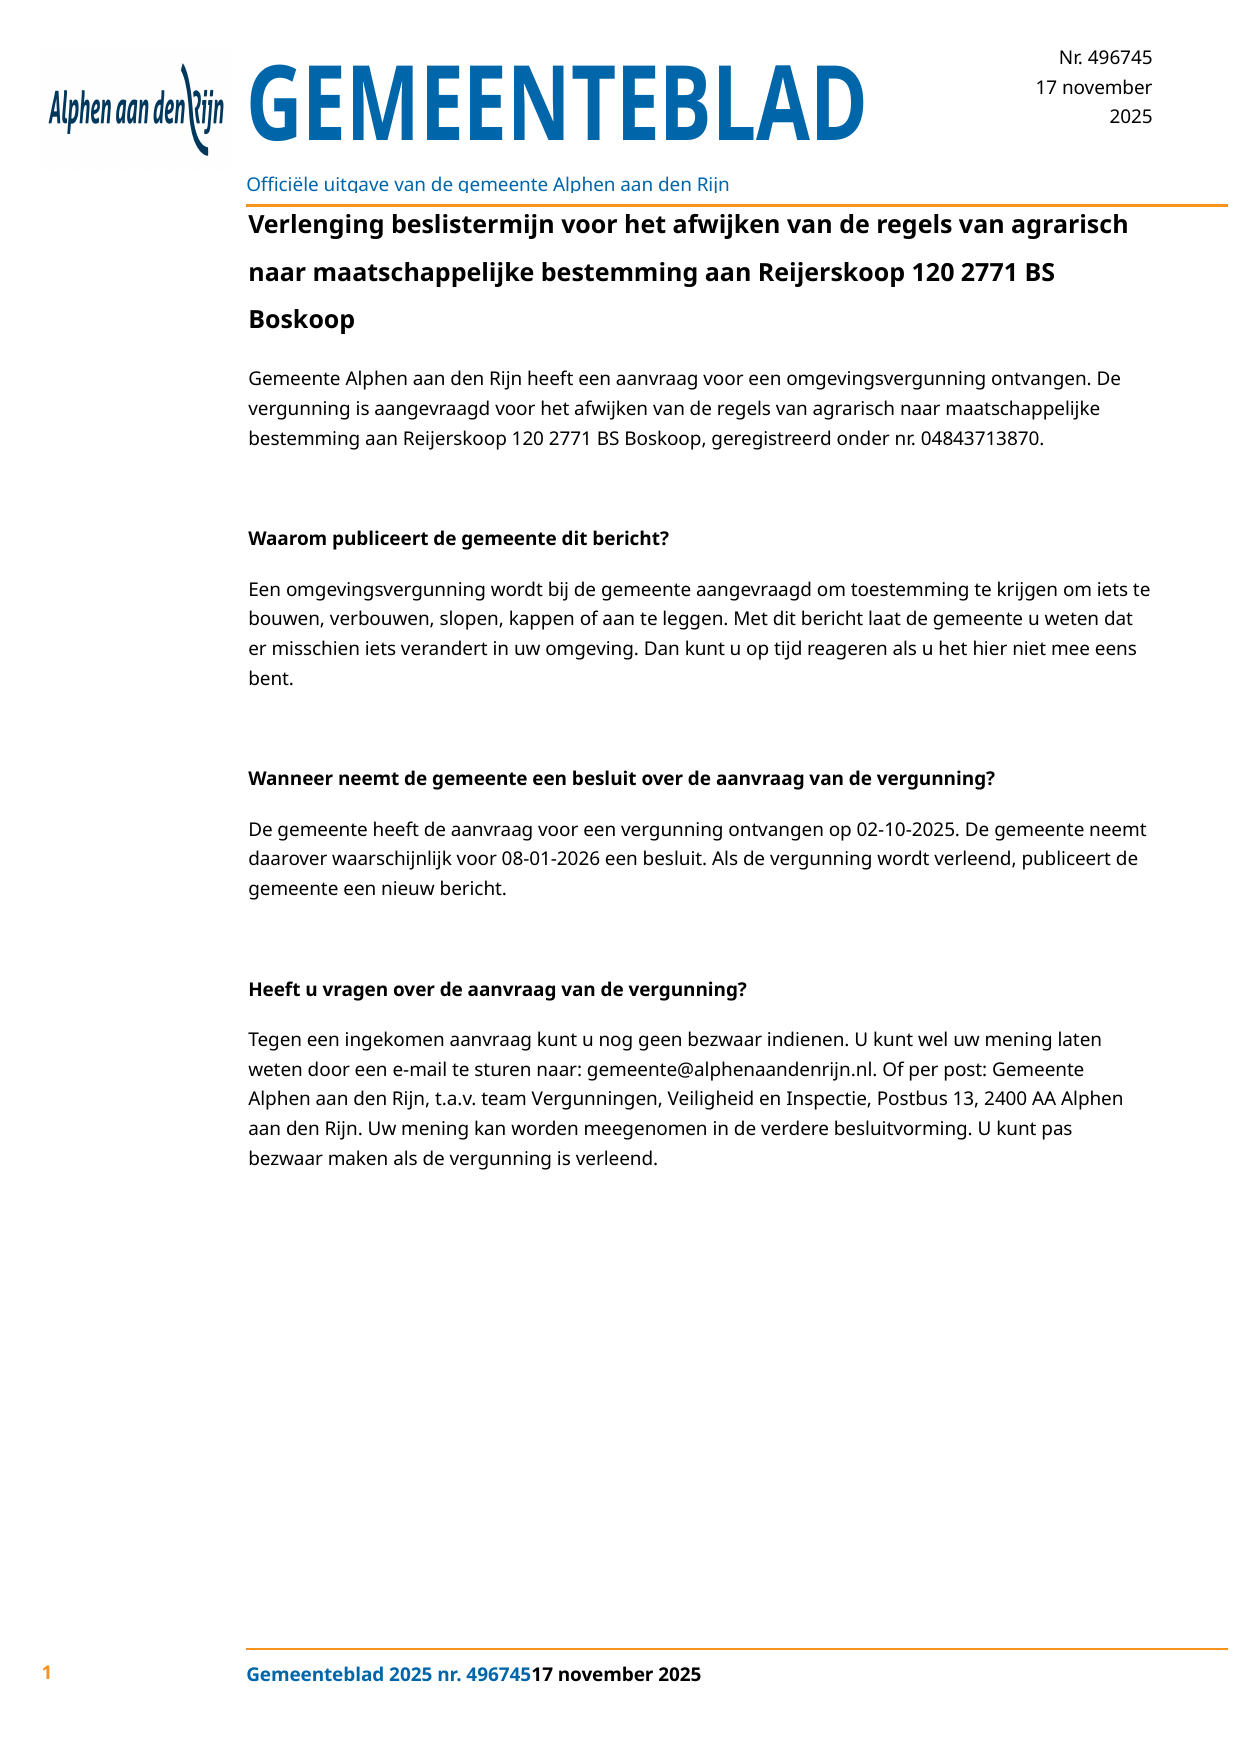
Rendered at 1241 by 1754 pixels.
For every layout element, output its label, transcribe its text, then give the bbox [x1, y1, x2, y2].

text Tegen een ingekomen aanvraag kunt u nog geen bezwaar indienen. U kunt wel uw mening laten weten door een e-mail te sturen naar: gemeente@alphenaandenrijn.nl. Of per post: Gemeente Alphen aan den Rijn, t.a.v. team Vergunningen, Veiligheid en Inspectie, Postbus 13, 2400 AA Alphen aan den Rijn. Uw mening kan worden meegenomen in de verdere besluitvorming. U kunt pas bezwaar maken als de vergunning is verleend. [248, 1026, 1152, 1170]
text De gemeente heeft de aanvraag voor een vergunning ontvangen op 02-10-2025. De gemeente neemt daarover waarschijnlijk voor 08-01-2026 een besluit. Als de vergunning wordt verleend, publiceert de gemeente een nieuw bericht. [248, 816, 1152, 901]
text Heeft u vragen over de aanvraag van de vergunning? [248, 976, 1152, 1002]
text Gemeente Alphen aan den Rijn heeft een aanvraag voor een omgevingsvergunning ontvangen. De vergunning is aangevraagd voor het afwijken van de regels van agrarisch naar maatschappelijke bestemming aan Reijerskoop 120 2771 BS Boskoop, geregistreerd onder nr. 04843713870. [248, 366, 1152, 450]
text Een omgevingsvergunning wordt bij de gemeente aangevraagd om toestemming te krijgen om iets te bouwen, verbouwen, slopen, kappen of aan te leggen. Met dit bericht laat de gemeente u weten dat er misschien iets verandert in uw omgeving. Dan kunt u op tijd reageren als u het hier niet mee eens bent. [248, 576, 1152, 690]
picture [41, 47, 231, 172]
text Verlenging beslistermijn voor het afwijken van de regels van agrarisch naar maatschappelijke bestemming aan Reijerskoop 120 2771 BS Boskoop [248, 207, 1152, 336]
text Waarom publiceert de gemeente dit bericht? [248, 526, 1152, 551]
text Wanneer neemt de gemeente een besluit over de aanvraag van de vergunning? [248, 766, 1152, 791]
